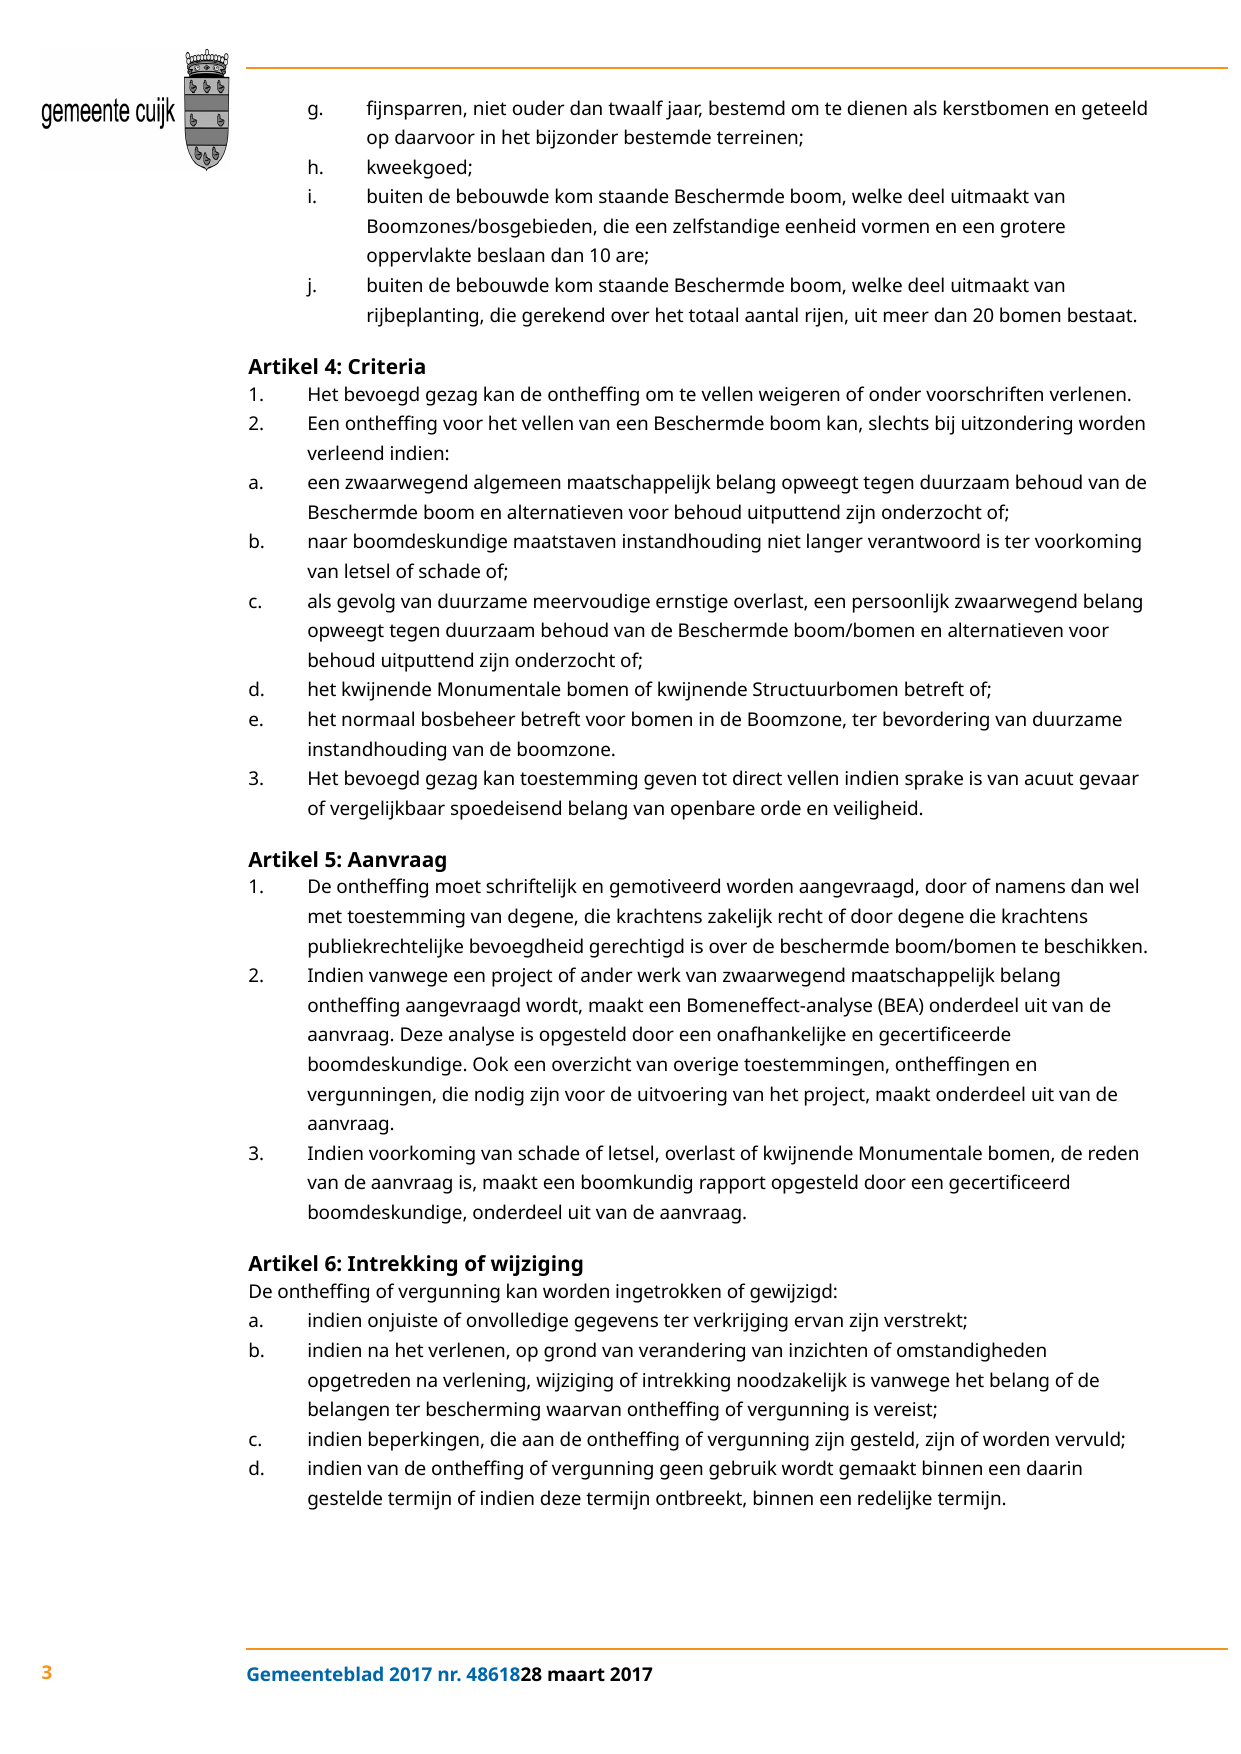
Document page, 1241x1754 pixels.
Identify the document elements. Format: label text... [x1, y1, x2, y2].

list Indien vanwege een project of ander werk van zwaarwegend maatschappelijk belang ontheffing aangevraagd wordt, maakt een Bomeneffect-analyse (BEA) onderdeel uit van de aanvraag. Deze analyse is opgesteld door een onafhankelijke en gecertificeerde boomdeskundige. Ook een overzicht van overige toestemmingen, ontheffingen en vergunningen, die nodig zijn voor de uitvoering van het project, maakt onderdeel uit van de aanvraag. [248, 962, 1152, 1136]
list fijnsparren, niet ouder dan twaalf jaar, bestemd om te dienen als kerstbomen en geteeld op daarvoor in het bijzonder bestemde terreinen; [307, 95, 1152, 150]
list buiten de bebouwde kom staande Beschermde boom, welke deel uitmaakt van rijbeplanting, die gerekend over het totaal aantal rijen, uit meer dan 20 bomen bestaat. [307, 272, 1152, 328]
list indien van de ontheffing of vergunning geen gebruik wordt gemaakt binnen een daarin gestelde termijn of indien deze termijn ontbreekt, binnen een redelijke termijn. [248, 1456, 1152, 1511]
text Artikel 4: Criteria [248, 352, 1152, 381]
list het kwijnende Monumentale bomen of kwijnende Structuurbomen betreft of; [248, 677, 1152, 702]
list een zwaarwegend algemeen maatschappelijk belang opweegt tegen duurzaam behoud van de Beschermde boom en alternatieven voor behoud uitputtend zijn onderzocht of; [248, 469, 1152, 525]
text Artikel 5: Aanvraag [248, 845, 1152, 874]
list indien beperkingen, die aan de ontheffing of vergunning zijn gesteld, zijn of worden vervuld; [248, 1426, 1152, 1452]
list Indien voorkoming van schade of letsel, overlast of kwijnende Monumentale bomen, de reden van de aanvraag is, maakt een boomkundig rapport opgesteld door een gecertificeerd boomdeskundige, onderdeel uit van de aanvraag. [248, 1140, 1152, 1225]
text De ontheffing of vergunning kan worden ingetrokken of gewijzigd: [248, 1278, 1152, 1304]
picture [41, 47, 231, 172]
list Het bevoegd gezag kan de ontheffing om te vellen weigeren of onder voorschriften verlenen. [248, 381, 1152, 406]
list kweekgoed; [307, 154, 1152, 180]
list naar boomdeskundige maatstaven instandhouding niet langer verantwoord is ter voorkoming van letsel of schade of; [248, 529, 1152, 584]
list Een ontheffing voor het vellen van een Beschermde boom kan, slechts bij uitzondering worden verleend indien: [248, 410, 1152, 466]
list indien onjuiste of onvolledige gegevens ter verkrijging ervan zijn verstrekt; [248, 1308, 1152, 1333]
list buiten de bebouwde kom staande Beschermde boom, welke deel uitmaakt van Boomzones/bosgebieden, die een zelfstandige eenheid vormen en een grotere oppervlakte beslaan dan 10 are; [307, 183, 1152, 268]
list De ontheffing moet schriftelijk en gemotiveerd worden aangevraagd, door of namens dan wel met toestemming van degene, die krachtens zakelijk recht of door degene die krachtens publiekrechtelijke bevoegdheid gerechtigd is over de beschermde boom/bomen te beschikken. [248, 874, 1152, 959]
text Artikel 6: Intrekking of wijziging [248, 1249, 1152, 1278]
list indien na het verlenen, op grond van verandering van inzichten of omstandigheden opgetreden na verlening, wijziging of intrekking noodzakelijk is vanwege het belang of de belangen ter bescherming waarvan ontheffing of vergunning is vereist; [248, 1337, 1152, 1422]
list het normaal bosbeheer betreft voor bomen in de Boomzone, ter bevordering van duurzame instandhouding van de boomzone. [248, 706, 1152, 761]
list als gevolg van duurzame meervoudige ernstige overlast, een persoonlijk zwaarwegend belang opweegt tegen duurzaam behoud van de Beschermde boom/bomen en alternatieven voor behoud uitputtend zijn onderzocht of; [248, 588, 1152, 673]
list Het bevoegd gezag kan toestemming geven tot direct vellen indien sprake is van acuut gevaar of vergelijkbaar spoedeisend belang van openbare orde en veiligheid. [248, 765, 1152, 821]
